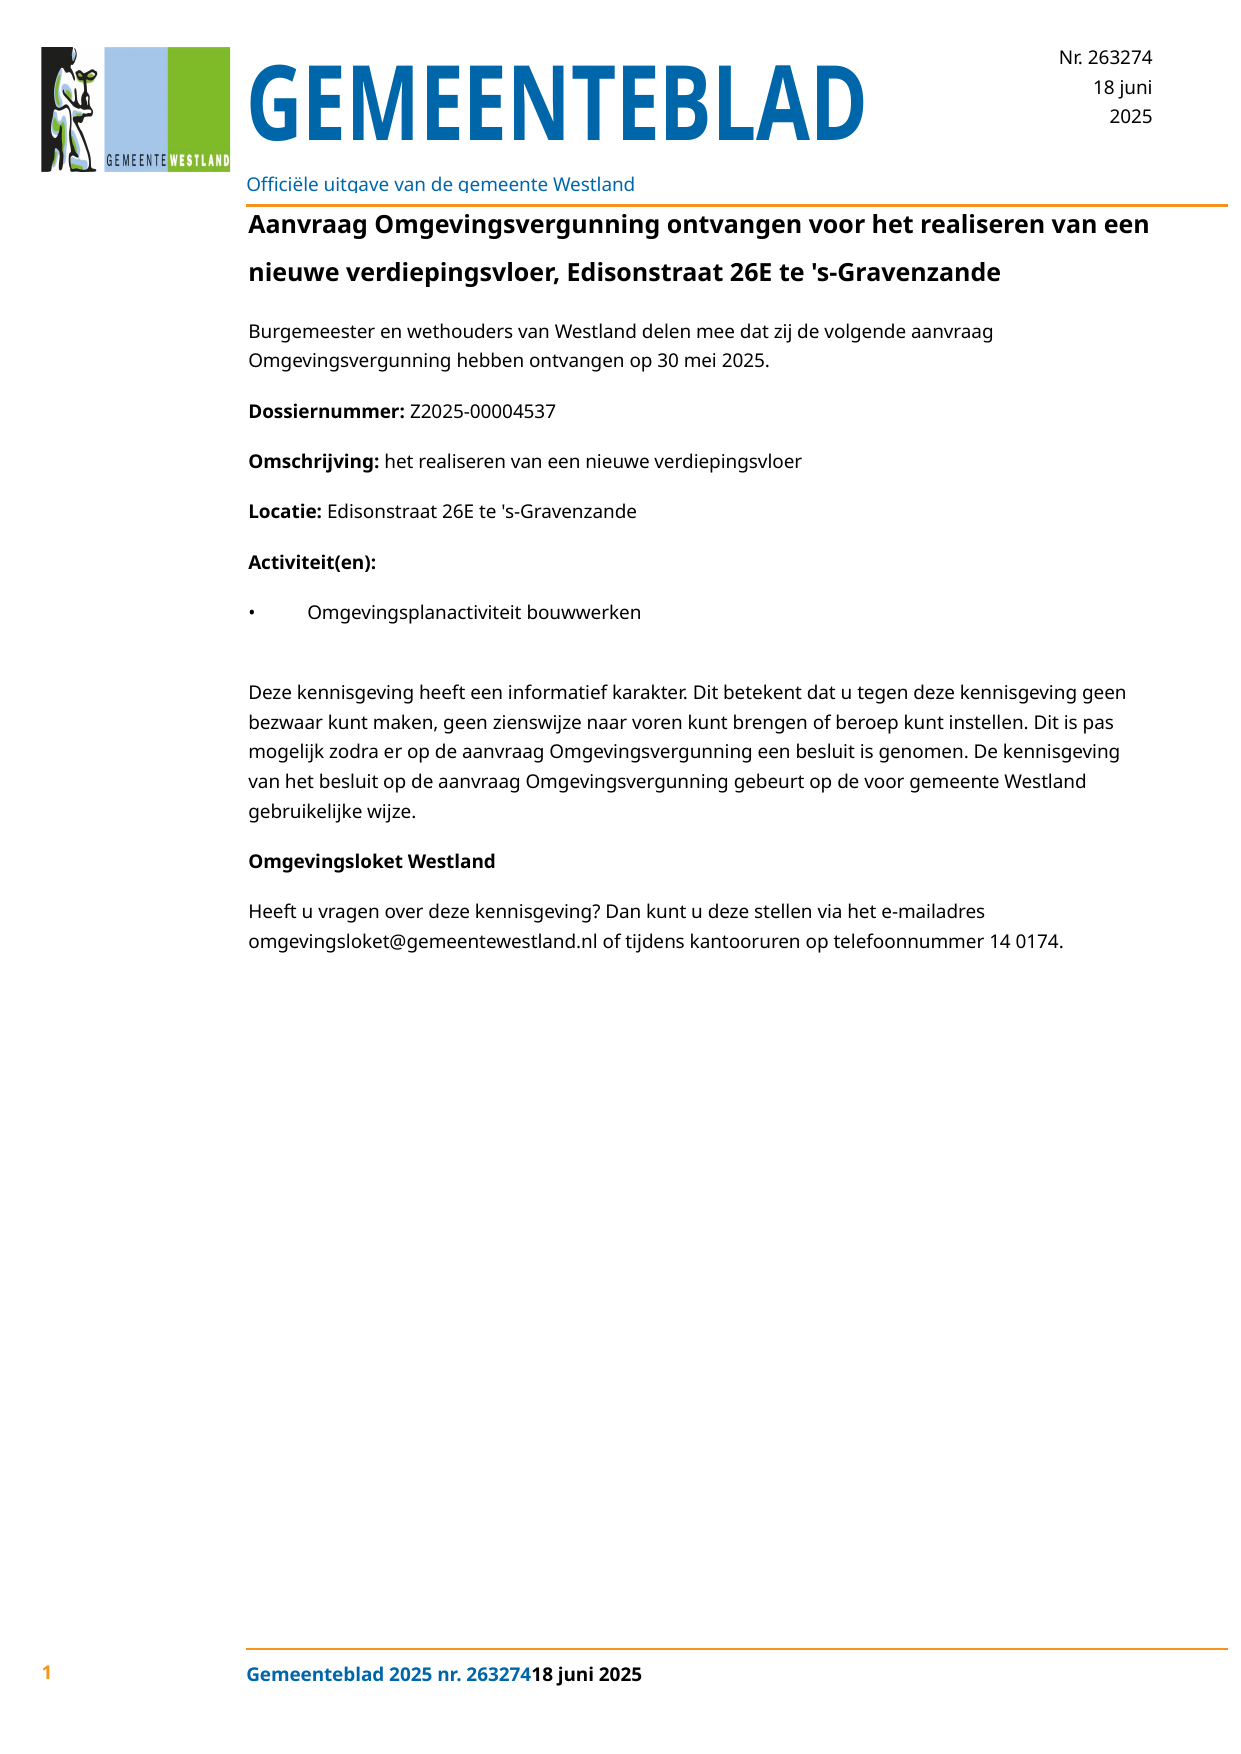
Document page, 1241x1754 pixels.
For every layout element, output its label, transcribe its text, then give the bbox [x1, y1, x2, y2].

text Omschrijving: het realiseren van een nieuwe verdiepingsvloer [248, 448, 1152, 474]
text Aanvraag Omgevingsvergunning ontvangen voor het realiseren van een nieuwe verdiepingsvloer, Edisonstraat 26E te 's-Gravenzande [248, 207, 1152, 288]
text Deze kennisgeving heeft een informatief karakter. Dit betekent dat u tegen deze kennisgeving geen bezwaar kunt maken, geen zienswijze naar voren kunt brengen of beroep kunt instellen. Dit is pas mogelijk zodra er op de aanvraag Omgevingsvergunning een besluit is genomen. De kennisgeving van het besluit op de aanvraag Omgevingsvergunning gebeurt op de voor gemeente Westland gebruikelijke wijze. [248, 679, 1152, 824]
list Omgevingsplanactiviteit bouwwerken [248, 599, 1152, 625]
text Omgevingsloket Westland [248, 848, 1152, 874]
picture [41, 47, 231, 172]
text Heeft u vragen over deze kennisgeving? Dan kunt u deze stellen via het e-mailadres omgevingsloket@gemeentewestland.nl of tijdens kantooruren op telefoonnummer 14 0174. [248, 899, 1152, 954]
text Locatie: Edisonstraat 26E te 's-Gravenzande [248, 499, 1152, 524]
text Dossiernummer: Z2025-00004537 [248, 398, 1152, 424]
text Burgemeester en wethouders van Westland delen mee dat zij de volgende aanvraag Omgevingsvergunning hebben ontvangen op 30 mei 2025. [248, 318, 1152, 373]
text Activiteit(en): [248, 549, 1152, 575]
